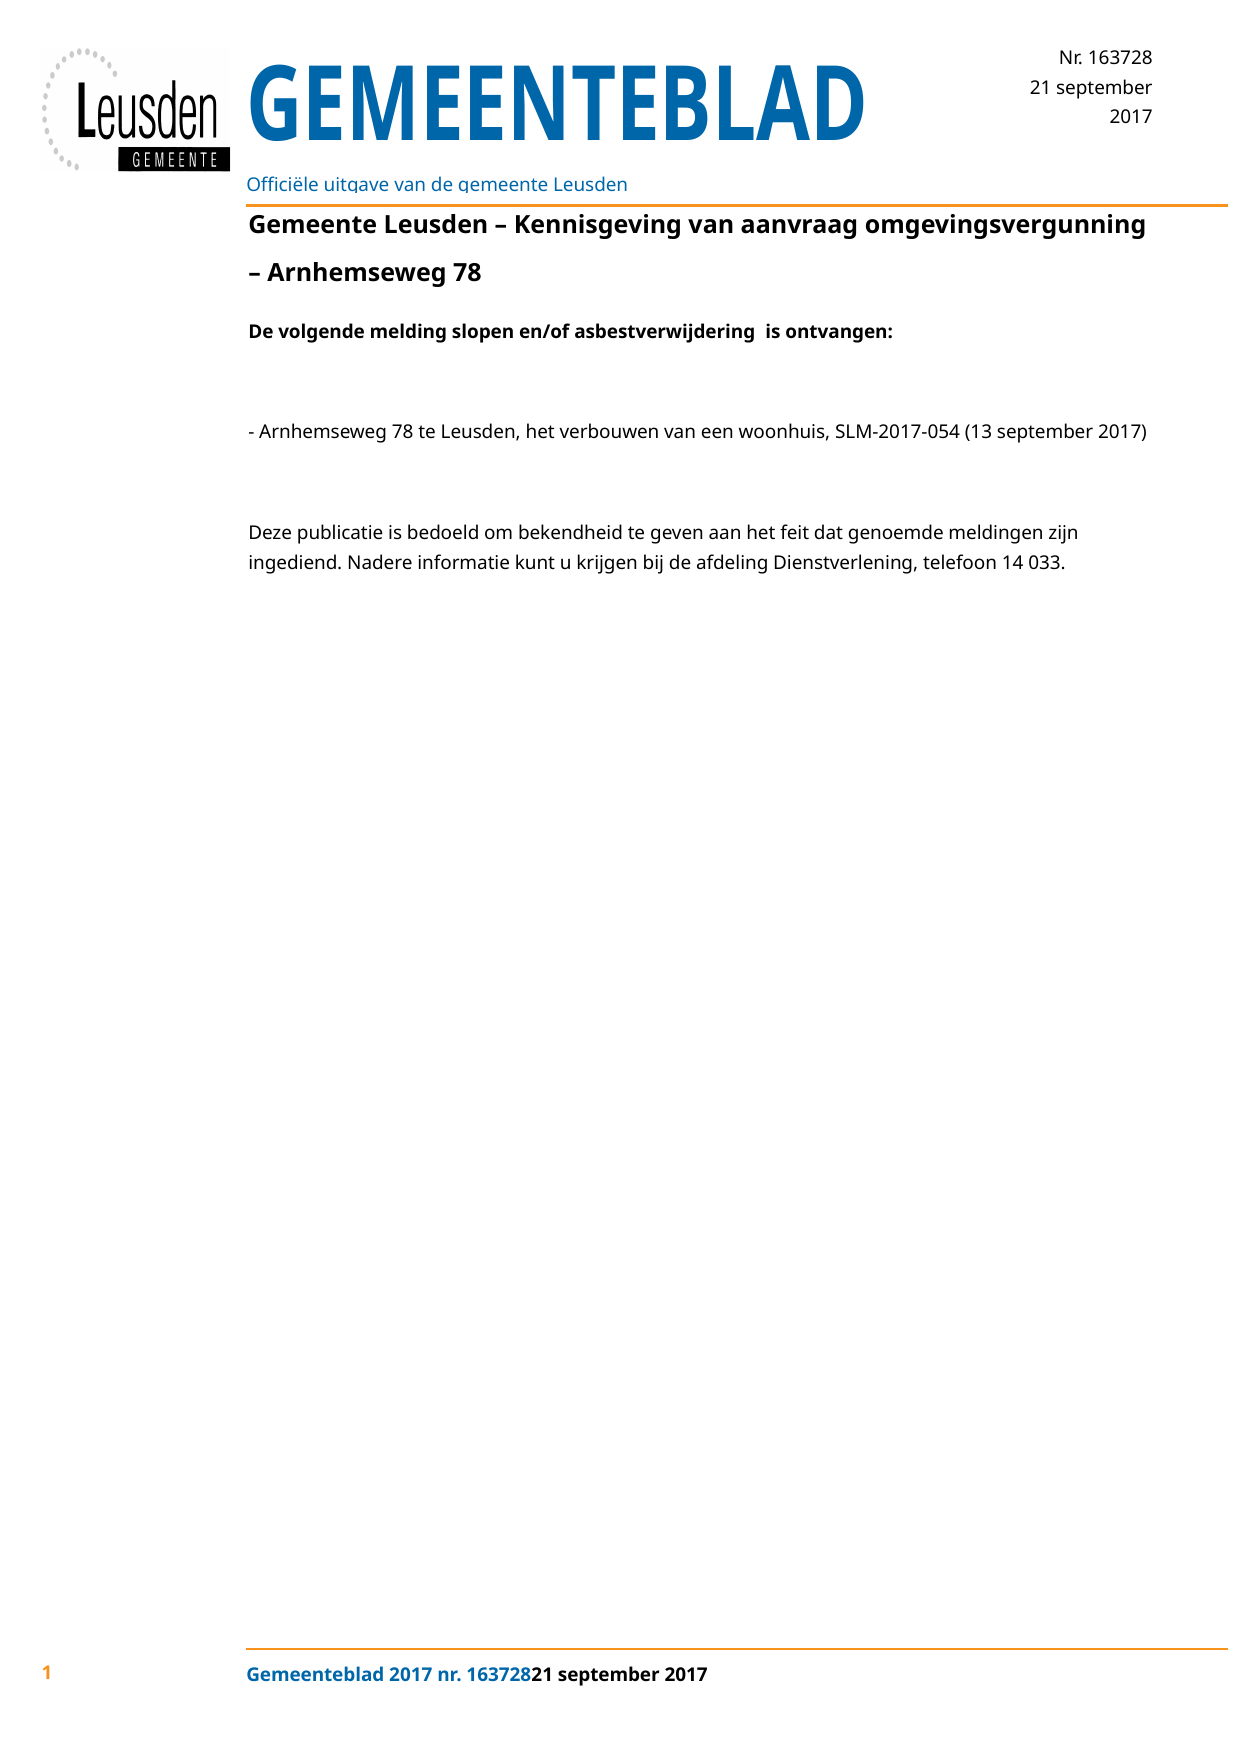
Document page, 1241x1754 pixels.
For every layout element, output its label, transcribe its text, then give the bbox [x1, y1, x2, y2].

picture [41, 47, 231, 172]
text Gemeente Leusden – Kennisgeving van aanvraag omgevingsvergunning – Arnhemseweg 78 [248, 207, 1152, 288]
text Deze publicatie is bedoeld om bekendheid te geven aan het feit dat genoemde meldingen zijn ingediend. Nadere informatie kunt u krijgen bij de afdeling Dienstverlening, telefoon 14 033. [248, 519, 1152, 575]
text - Arnhemseweg 78 te Leusden, het verbouwen van een woonhuis, SLM-2017-054 (13 september 2017) [248, 419, 1152, 444]
text De volgende melding slopen en/of asbestverwijdering is ontvangen: [248, 318, 1152, 344]
